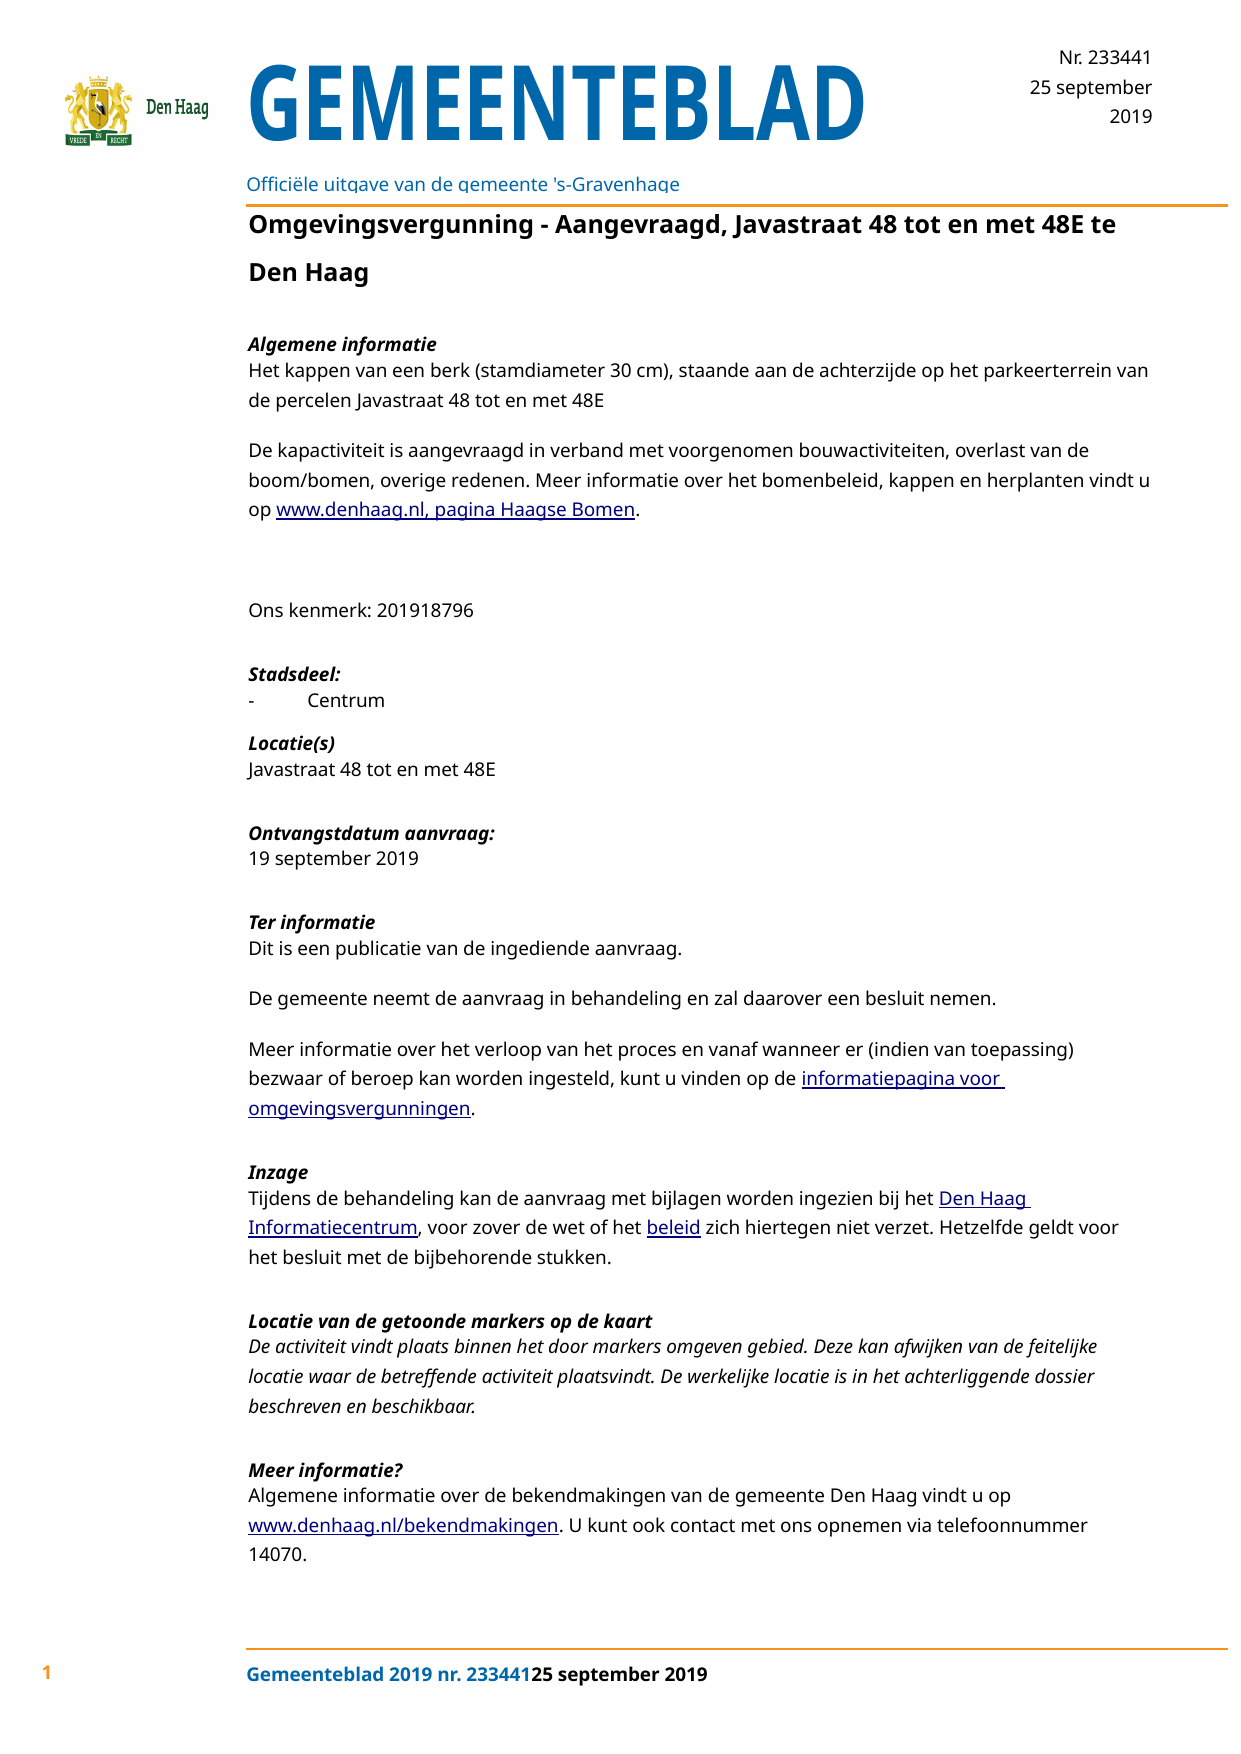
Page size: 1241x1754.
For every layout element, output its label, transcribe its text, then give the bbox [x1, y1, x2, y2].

text Algemene informatie [248, 331, 1152, 357]
text Locatie(s) [248, 730, 1152, 756]
text De activiteit vindt plaats binnen het door markers omgeven gebied. Deze kan afwijken van de feitelijke locatie waar de betreffende activiteit plaatsvindt. De werkelijke locatie is in het achterliggende dossier beschreven en beschikbaar. [248, 1334, 1152, 1418]
text Locatie van de getoonde markers op de kaart [248, 1308, 1152, 1334]
picture [41, 47, 231, 172]
text Tijdens de behandeling kan de aanvraag met bijlagen worden ingezien bij het Den Haag Informatiecentrum, voor zover de wet of het beleid zich hiertegen niet verzet. Hetzelfde geldt voor het besluit met de bijbehorende stukken. [248, 1185, 1152, 1270]
text Ter informatie [248, 909, 1152, 935]
text Inzage [248, 1159, 1152, 1185]
text Meer informatie? [248, 1457, 1152, 1482]
text Stadsdeel: [248, 661, 1152, 687]
text Ontvangstdatum aanvraag: [248, 820, 1152, 845]
list Centrum [248, 687, 1152, 713]
text Dit is een publicatie van de ingediende aanvraag. [248, 935, 1152, 961]
text Het kappen van een berk (stamdiameter 30 cm), staande aan de achterzijde op het parkeerterrein van de percelen Javastraat 48 tot en met 48E [248, 357, 1152, 412]
text De gemeente neemt de aanvraag in behandeling en zal daarover een besluit nemen. [248, 986, 1152, 1011]
text Omgevingsvergunning - Aangevraagd, Javastraat 48 tot en met 48E te Den Haag [248, 207, 1152, 288]
text 19 september 2019 [248, 845, 1152, 871]
text De kapactiviteit is aangevraagd in verband met voorgenomen bouwactiviteiten, overlast van de boom/bomen, overige redenen. Meer informatie over het bomenbeleid, kappen en herplanten vindt u op www.denhaag.nl, pagina Haagse Bomen. [248, 437, 1152, 522]
text Ons kenmerk: 201918796 [248, 597, 1152, 623]
text Algemene informatie over de bekendmakingen van de gemeente Den Haag vindt u op www.denhaag.nl/bekendmakingen. U kunt ook contact met ons opnemen via telefoonnummer 14070. [248, 1482, 1152, 1567]
text Meer informatie over het verloop van het proces en vanaf wanneer er (indien van toepassing) bezwaar of beroep kan worden ingesteld, kunt u vinden op de informatiepagina voor omgevingsvergunningen. [248, 1036, 1152, 1121]
text Javastraat 48 tot en met 48E [248, 756, 1152, 781]
